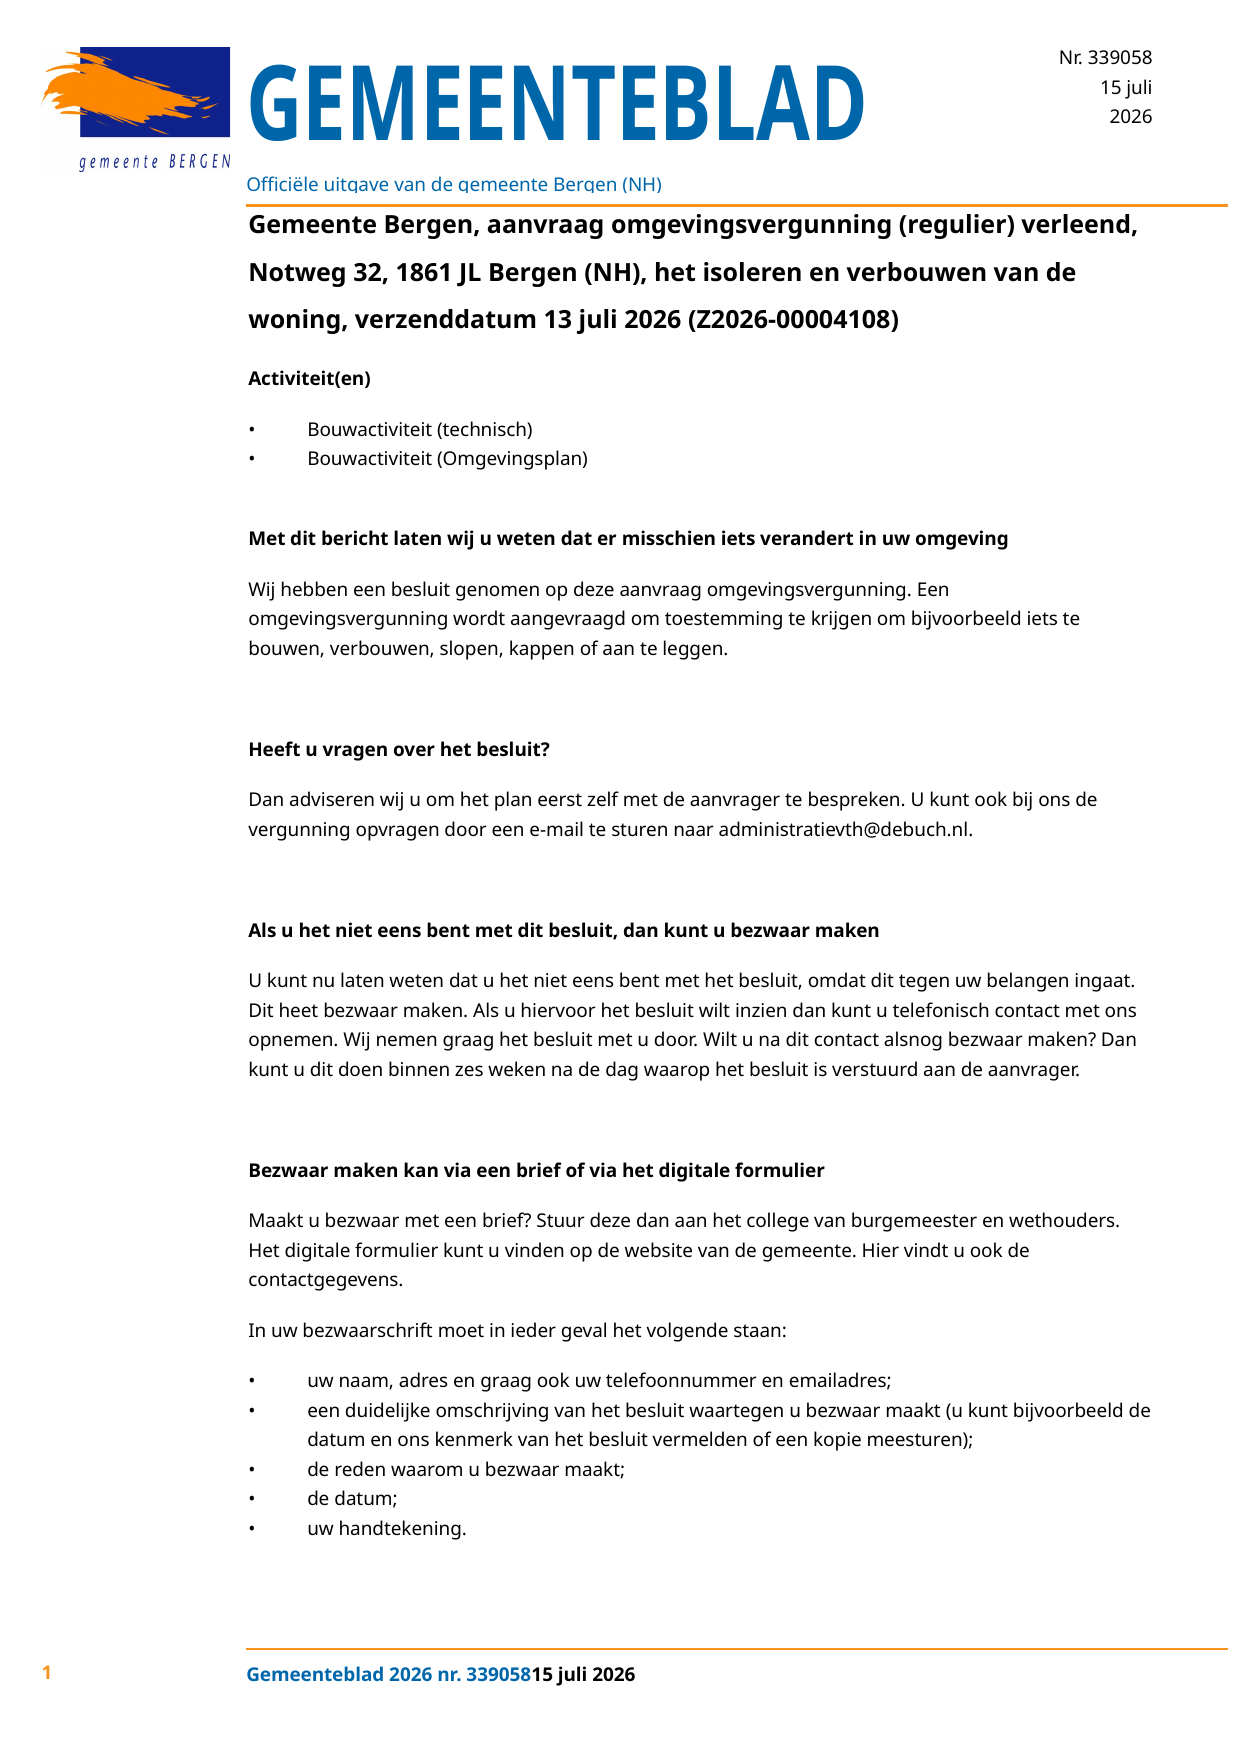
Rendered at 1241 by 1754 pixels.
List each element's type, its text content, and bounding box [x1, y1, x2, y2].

text Met dit bericht laten wij u weten dat er misschien iets verandert in uw omgeving [248, 526, 1152, 551]
text U kunt nu laten weten dat u het niet eens bent met het besluit, omdat dit tegen uw belangen ingaat. Dit heet bezwaar maken. Als u hiervoor het besluit wilt inzien dan kunt u telefonisch contact met ons opnemen. Wij nemen graag het besluit met u door. Wilt u na dit contact alsnog bezwaar maken? Dan kunt u dit doen binnen zes weken na de dag waarop het besluit is verstuurd aan de aanvrager. [248, 967, 1152, 1082]
text Wij hebben een besluit genomen op deze aanvraag omgevingsvergunning. Een omgevingsvergunning wordt aangevraagd om toestemming te krijgen om bijvoorbeeld iets te bouwen, verbouwen, slopen, kappen of aan te leggen. [248, 576, 1152, 661]
text Maakt u bezwaar met een brief? Stuur deze dan aan het college van burgemeester en wethouders. Het digitale formulier kunt u vinden op de website van de gemeente. Hier vindt u ook de contactgegevens. [248, 1207, 1152, 1292]
list de reden waarom u bezwaar maakt; [248, 1456, 1152, 1482]
list een duidelijke omschrijving van het besluit waartegen u bezwaar maakt (u kunt bijvoorbeeld de datum en ons kenmerk van het besluit vermelden of een kopie meesturen); [248, 1397, 1152, 1452]
list de datum; [248, 1486, 1152, 1511]
text Gemeente Bergen, aanvraag omgevingsvergunning (regulier) verleend, Notweg 32, 1861 JL Bergen (NH), het isoleren en verbouwen van de woning, verzenddatum 13 juli 2026 (Z2026-00004108) [248, 207, 1152, 336]
text Als u het niet eens bent met dit besluit, dan kunt u bezwaar maken [248, 917, 1152, 942]
list uw naam, adres en graag ook uw telefoonnummer en emailadres; [248, 1367, 1152, 1393]
picture [41, 47, 231, 172]
list Bouwactiviteit (technisch) [248, 416, 1152, 442]
list uw handtekening. [248, 1515, 1152, 1541]
text Heeft u vragen over het besluit? [248, 736, 1152, 762]
text Dan adviseren wij u om het plan eerst zelf met de aanvrager te bespreken. U kunt ook bij ons de vergunning opvragen door een e-mail te sturen naar administratievth@debuch.nl. [248, 786, 1152, 842]
text Activiteit(en) [248, 366, 1152, 391]
text In uw bezwaarschrift moet in ieder geval het volgende staan: [248, 1317, 1152, 1342]
list Bouwactiviteit (Omgevingsplan) [248, 446, 1152, 471]
text Bezwaar maken kan via een brief of via het digitale formulier [248, 1157, 1152, 1182]
